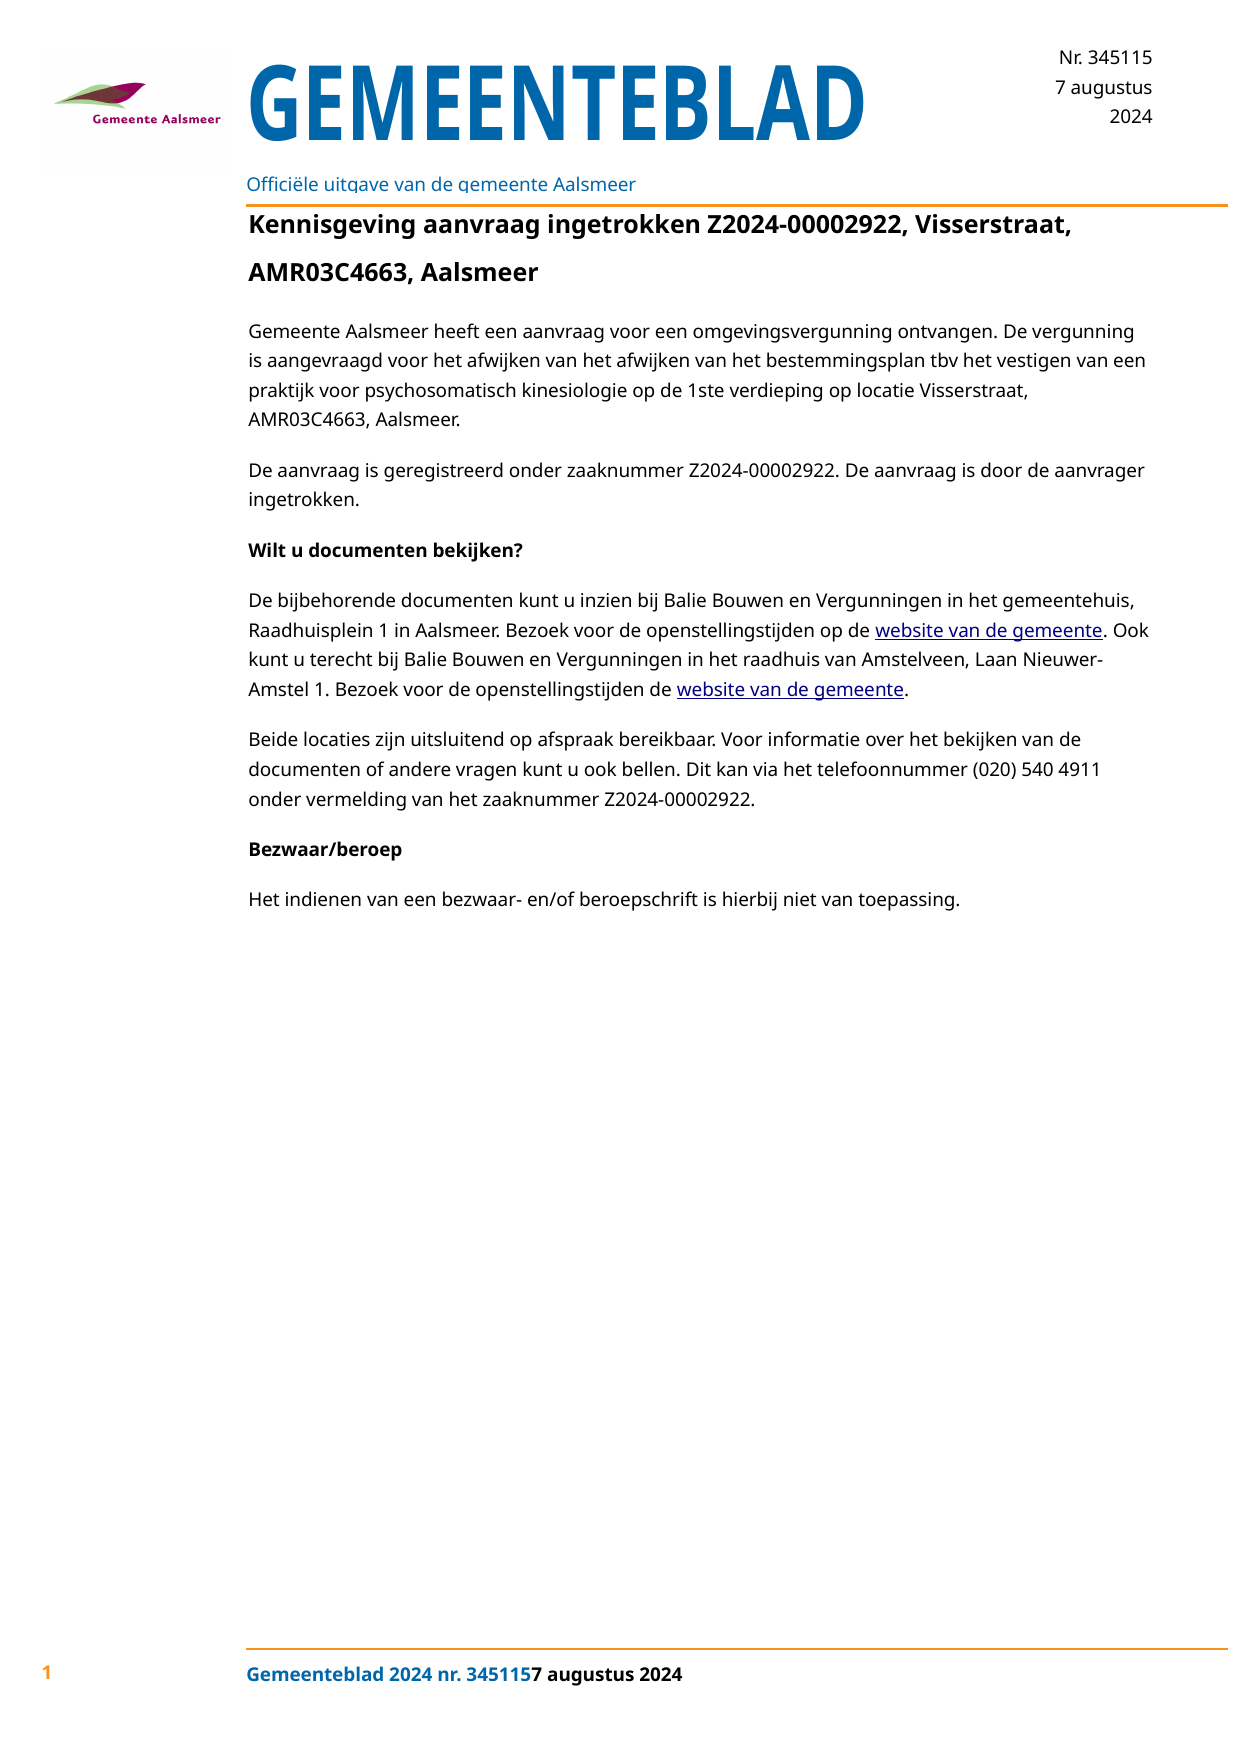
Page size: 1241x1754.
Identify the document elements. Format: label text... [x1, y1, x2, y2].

text De aanvraag is geregistreerd onder zaaknummer Z2024-00002922. De aanvraag is door de aanvrager ingetrokken. [248, 457, 1152, 512]
text Beide locaties zijn uitsluitend op afspraak bereikbaar. Voor informatie over het bekijken van de documenten of andere vragen kunt u ook bellen. Dit kan via het telefoonnummer (020) 540 4911 onder vermelding van het zaaknummer Z2024-00002922. [248, 727, 1152, 812]
text Bezwaar/beroep [248, 836, 1152, 862]
text Gemeente Aalsmeer heeft een aanvraag voor een omgevingsvergunning ontvangen. De vergunning is aangevraagd voor het afwijken van het afwijken van het bestemmingsplan tbv het vestigen van een praktijk voor psychosomatisch kinesiologie op de 1ste verdieping op locatie Visserstraat, AMR03C4663, Aalsmeer. [248, 318, 1152, 432]
text Wilt u documenten bekijken? [248, 537, 1152, 563]
text Kennisgeving aanvraag ingetrokken Z2024-00002922, Visserstraat, AMR03C4663, Aalsmeer [248, 207, 1152, 288]
text De bijbehorende documenten kunt u inzien bij Balie Bouwen en Vergunningen in het gemeentehuis, Raadhuisplein 1 in Aalsmeer. Bezoek voor de openstellingstijden op de website van de gemeente. Ook kunt u terecht bij Balie Bouwen en Vergunningen in het raadhuis van Amstelveen, Laan Nieuwer-Amstel 1. Bezoek voor de openstellingstijden de website van de gemeente. [248, 587, 1152, 702]
text Het indienen van een bezwaar- en/of beroepschrift is hierbij niet van toepassing. [248, 887, 1152, 912]
picture [41, 47, 231, 172]
